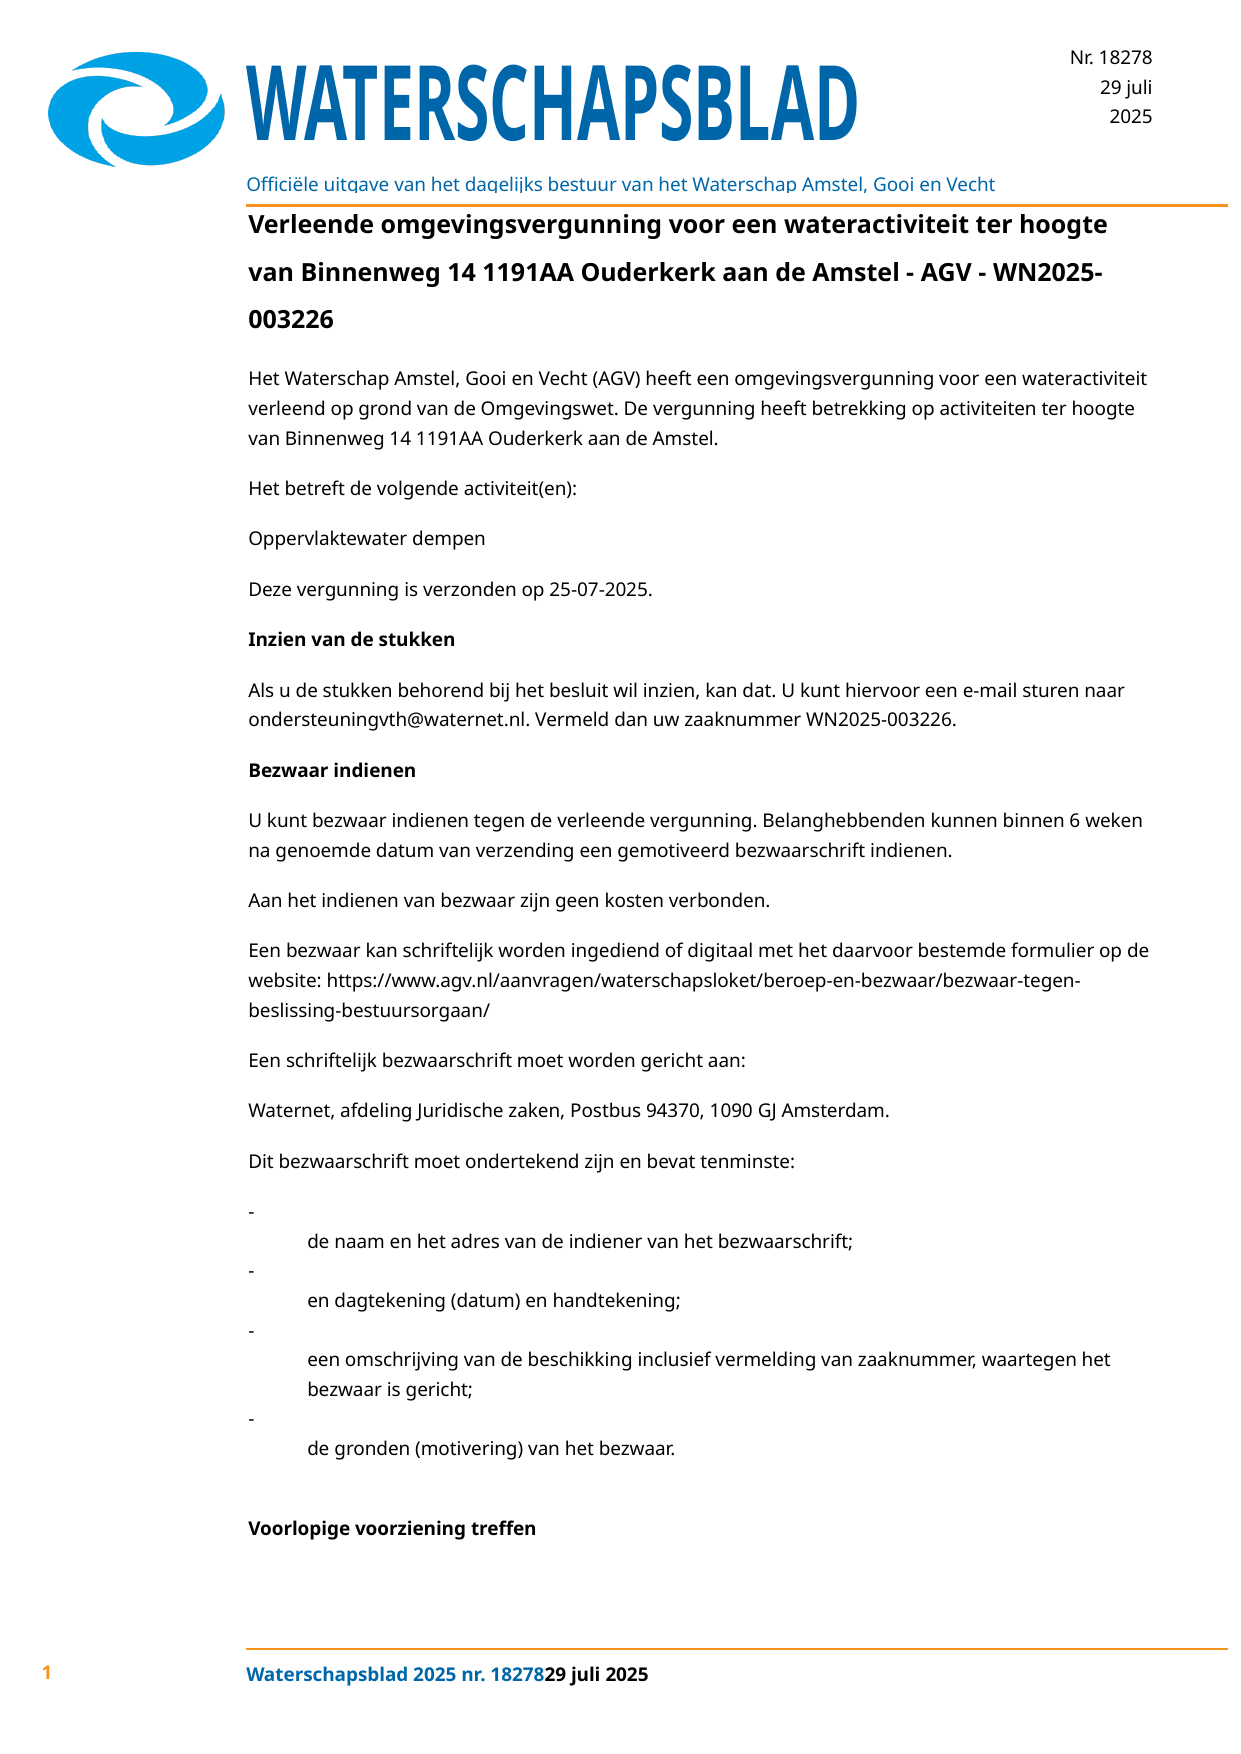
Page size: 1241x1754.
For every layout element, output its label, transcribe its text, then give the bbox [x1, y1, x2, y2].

text Als u de stukken behorend bij het besluit wil inzien, kan dat. U kunt hiervoor een e-mail sturen naar ondersteuningvth@waternet.nl. Vermeld dan uw zaaknummer WN2025-003226. [248, 677, 1152, 732]
text U kunt bezwaar indienen tegen de verleende vergunning. Belanghebbenden kunnen binnen 6 weken na genoemde datum van verzending een gemotiveerd bezwaarschrift indienen. [248, 807, 1152, 862]
list en dagtekening (datum) en handtekening; [248, 1287, 1152, 1313]
text Aan het indienen van bezwaar zijn geen kosten verbonden. [248, 887, 1152, 913]
text Dit bezwaarschrift moet ondertekend zijn en bevat tenminste: [248, 1148, 1152, 1174]
text Waternet, afdeling Juridische zaken, Postbus 94370, 1090 GJ Amsterdam. [248, 1098, 1152, 1123]
text Het betreft de volgende activiteit(en): [248, 475, 1152, 501]
list de naam en het adres van de indiener van het bezwaarschrift; [248, 1228, 1152, 1254]
text Het Waterschap Amstel, Gooi en Vecht (AGV) heeft een omgevingsvergunning voor een wateractiviteit verleend op grond van de Omgevingswet. De vergunning heeft betrekking op activiteiten ter hoogte van Binnenweg 14 1191AA Ouderkerk aan de Amstel. [248, 366, 1152, 450]
text Inzien van de stukken [248, 626, 1152, 652]
text Bezwaar indienen [248, 757, 1152, 782]
text Oppervlaktewater dempen [248, 526, 1152, 551]
list een omschrijving van de beschikking inclusief vermelding van zaaknummer, waartegen het bezwaar is gericht; [248, 1346, 1152, 1402]
list de gronden (motivering) van het bezwaar. [248, 1435, 1152, 1461]
text Een schriftelijk bezwaarschrift moet worden gericht aan: [248, 1047, 1152, 1073]
text Verleende omgevingsvergunning voor een wateractiviteit ter hoogte van Binnenweg 14 1191AA Ouderkerk aan de Amstel - AGV - WN2025-003226 [248, 207, 1152, 336]
picture [41, 47, 231, 172]
text Voorlopige voorziening treffen [248, 1515, 1152, 1541]
text Een bezwaar kan schriftelijk worden ingediend of digitaal met het daarvoor bestemde formulier op de website: https://www.agv.nl/aanvragen/waterschapsloket/beroep-en-bezwaar/bezwaar-tegen-beslissing-bestuursorgaan/ [248, 938, 1152, 1022]
text Deze vergunning is verzonden op 25-07-2025. [248, 576, 1152, 602]
